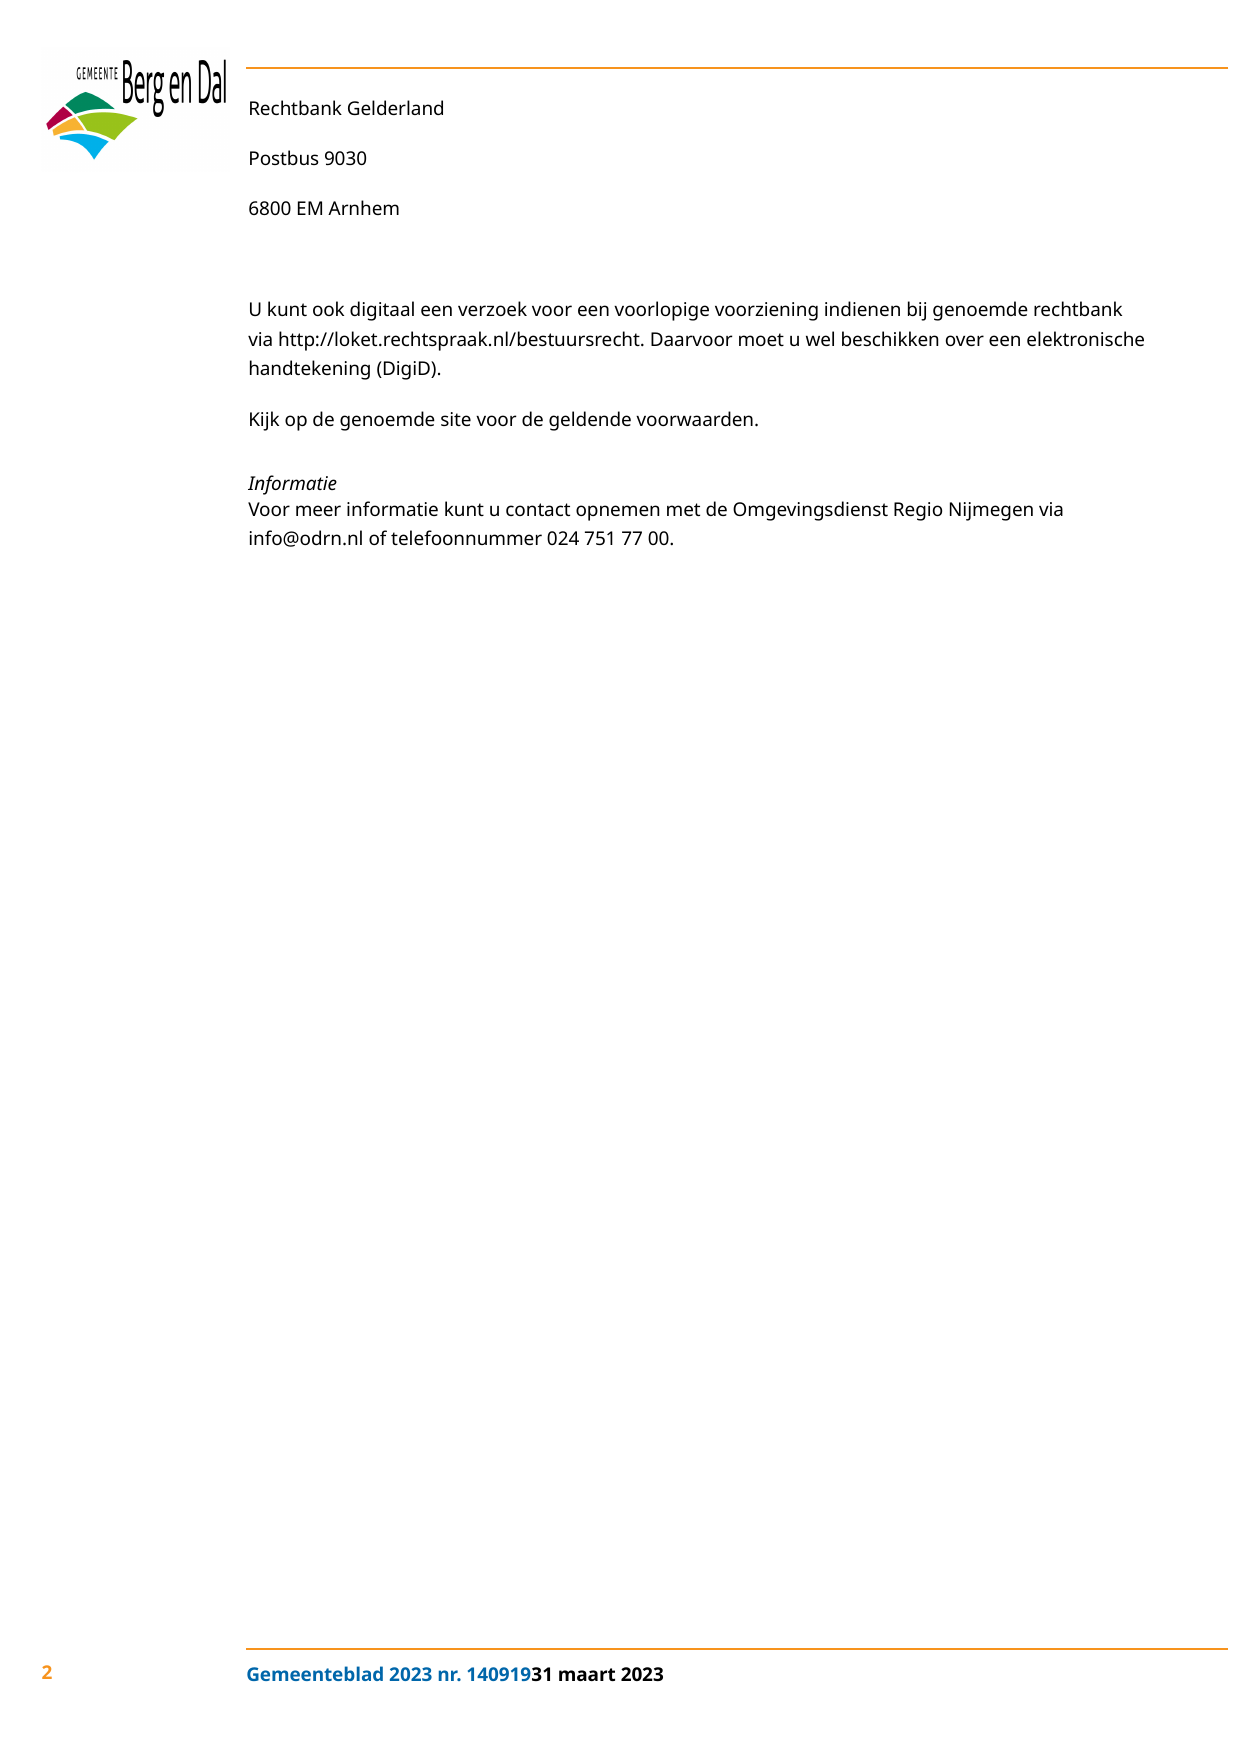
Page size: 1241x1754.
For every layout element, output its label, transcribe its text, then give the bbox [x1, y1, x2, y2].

text Rechtbank Gelderland [248, 95, 1152, 121]
text Informatie [248, 470, 1152, 496]
text Voor meer informatie kunt u contact opnemen met de Omgevingsdienst Regio Nijmegen via info@odrn.nl of telefoonnummer 024 751 77 00. [248, 496, 1152, 551]
text Postbus 9030 [248, 145, 1152, 171]
picture [41, 47, 231, 172]
text U kunt ook digitaal een verzoek voor een voorlopige voorziening indienen bij genoemde rechtbank via http://loket.rechtspraak.nl/bestuursrecht. Daarvoor moet u wel beschikken over een elektronische handtekening (DigiD). [248, 296, 1152, 381]
text Kijk op de genoemde site voor de geldende voorwaarden. [248, 406, 1152, 432]
text 6800 EM Arnhem [248, 196, 1152, 221]
